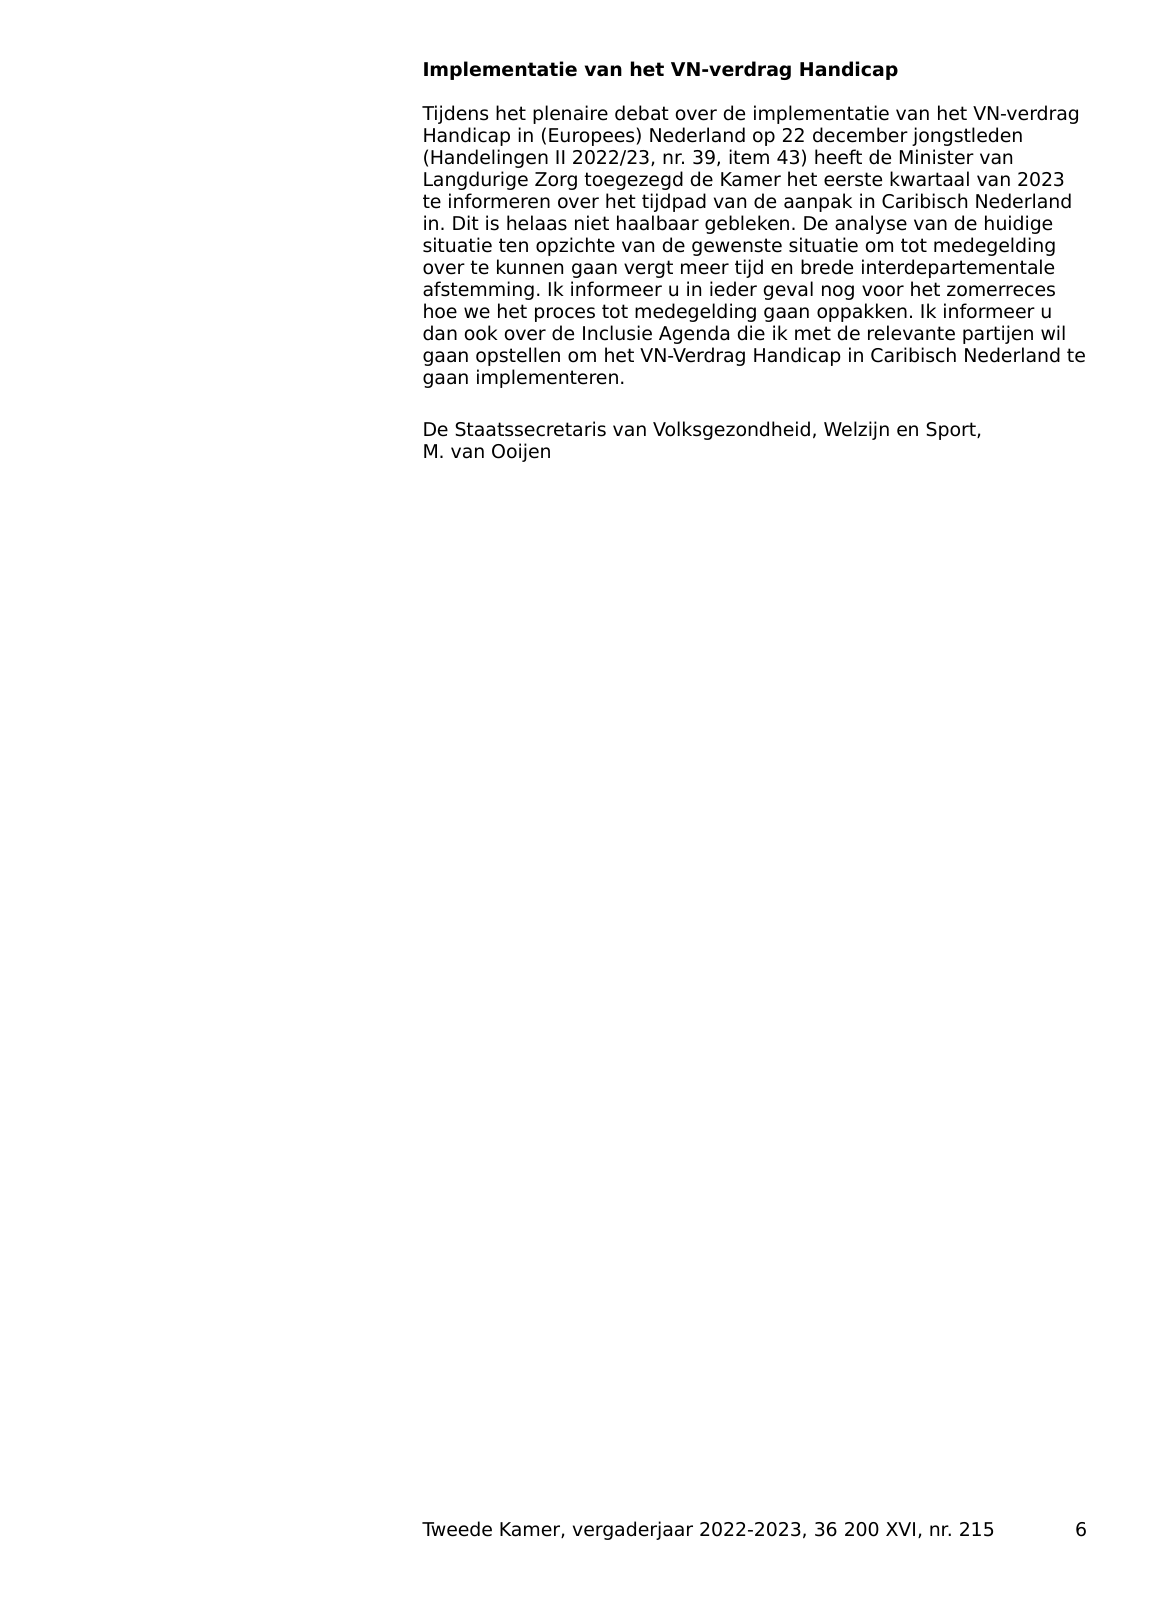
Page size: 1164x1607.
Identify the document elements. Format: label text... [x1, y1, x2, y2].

subtitle Implementatie van het VN-verdrag Handicap [422, 59, 1087, 81]
text Tijdens het plenaire debat over de implementatie van het VN-verdrag Handicap in (Europees) Nederland op 22 december jongstleden (Handelingen II 2022/23, nr. 39, item 43) heeft de Minister van Langdurige Zorg toegezegd de Kamer het eerste kwartaal van 2023 te informeren over het tijdpad van de aanpak in Caribisch Nederland in. Dit is helaas niet haalbaar gebleken. De analyse van de huidige situatie ten opzichte van de gewenste situatie om tot medegelding over te kunnen gaan vergt meer tijd en brede interdepartementale afstemming. Ik informeer u in ieder geval nog voor het zomerreces hoe we het proces tot medegelding gaan oppakken. Ik informeer u dan ook over de Inclusie Agenda die ik met de relevante partijen wil gaan opstellen om het VN-Verdrag Handicap in Caribisch Nederland te gaan implementeren. [422, 103, 1087, 389]
text De Staatssecretaris van Volksgezondheid, Welzijn en Sport, M. van Ooijen [422, 419, 1087, 463]
